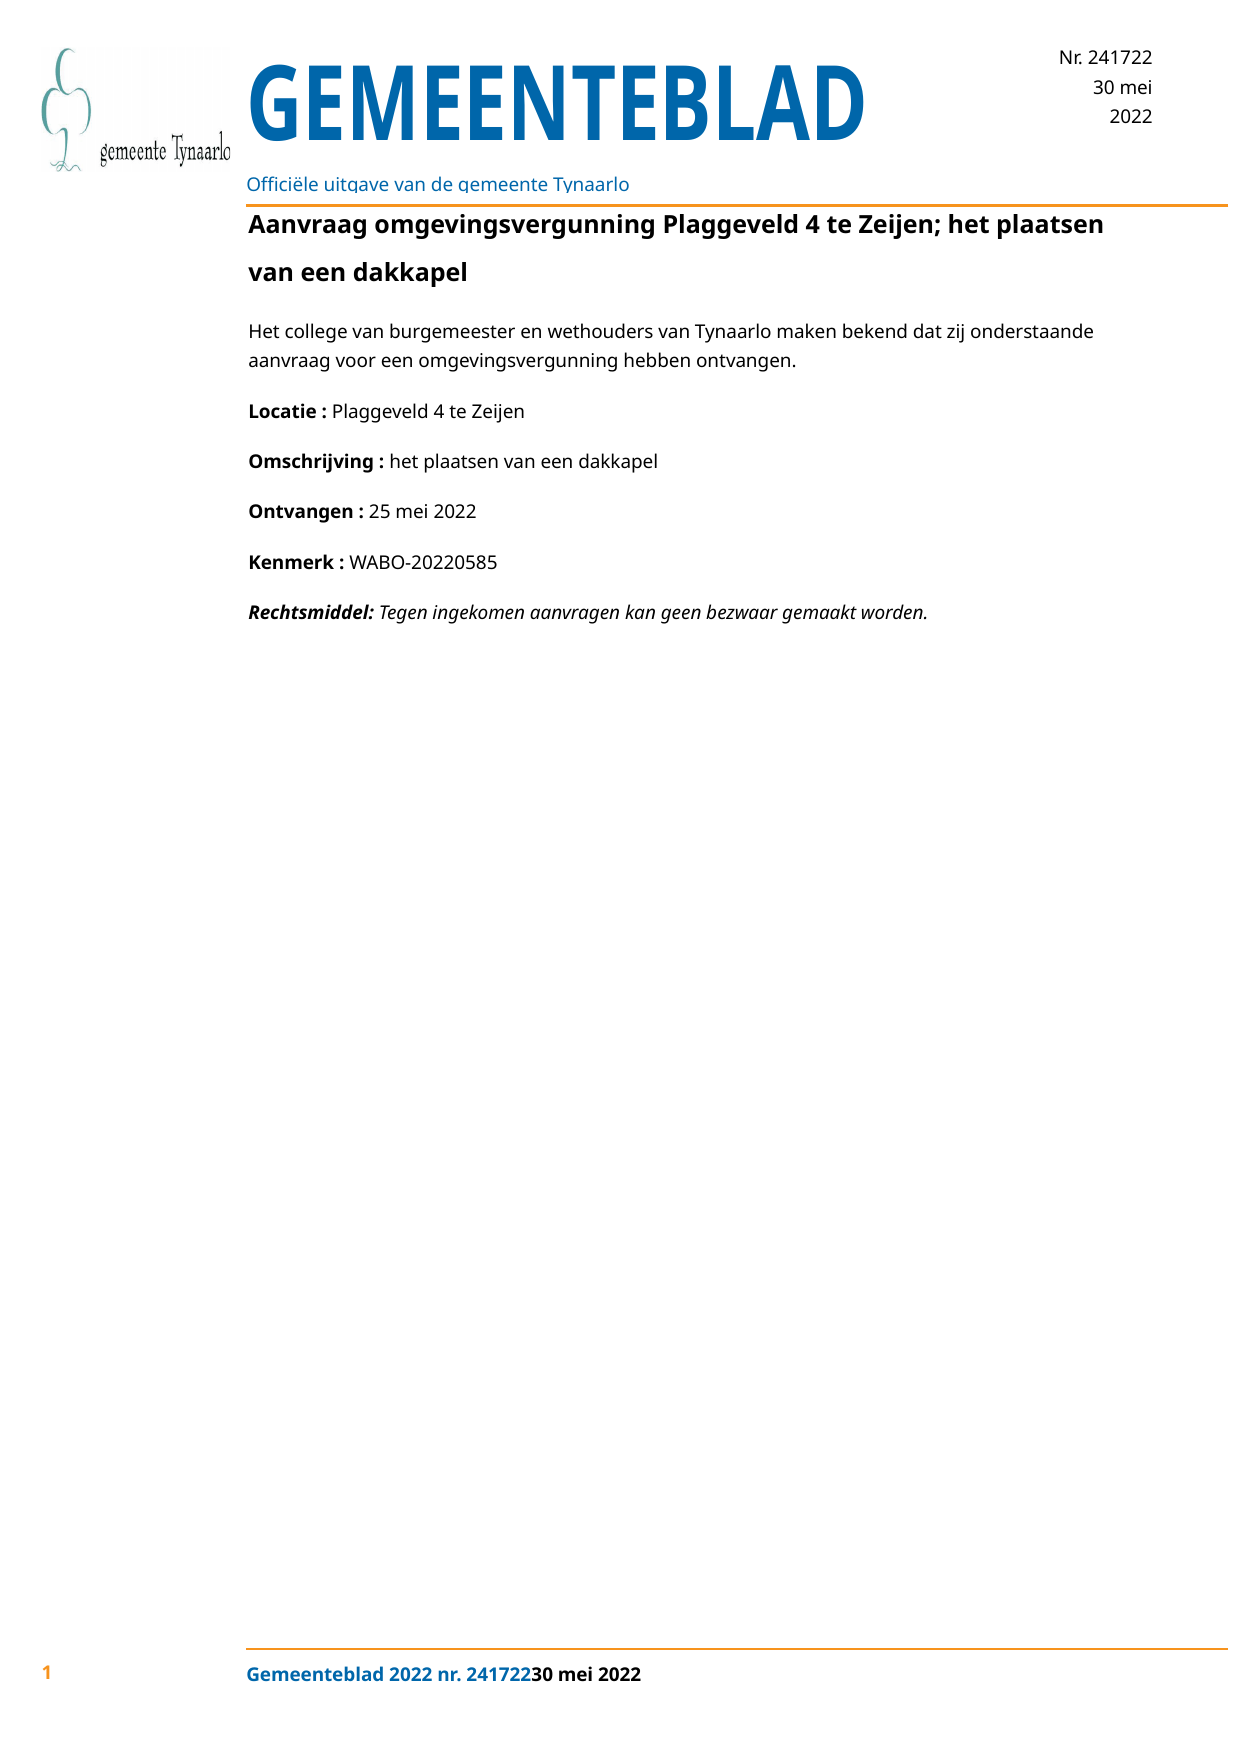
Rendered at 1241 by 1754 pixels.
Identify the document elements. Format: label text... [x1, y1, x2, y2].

text Omschrijving : het plaatsen van een dakkapel [248, 448, 1152, 474]
text Ontvangen : 25 mei 2022 [248, 499, 1152, 524]
picture [41, 47, 231, 172]
text Kenmerk : WABO-20220585 [248, 549, 1152, 575]
text Locatie : Plaggeveld 4 te Zeijen [248, 398, 1152, 424]
text Rechtsmiddel: Tegen ingekomen aanvragen kan geen bezwaar gemaakt worden. [248, 599, 1152, 625]
text Aanvraag omgevingsvergunning Plaggeveld 4 te Zeijen; het plaatsen van een dakkapel [248, 207, 1152, 288]
text Het college van burgemeester en wethouders van Tynaarlo maken bekend dat zij onderstaande aanvraag voor een omgevingsvergunning hebben ontvangen. [248, 318, 1152, 373]
